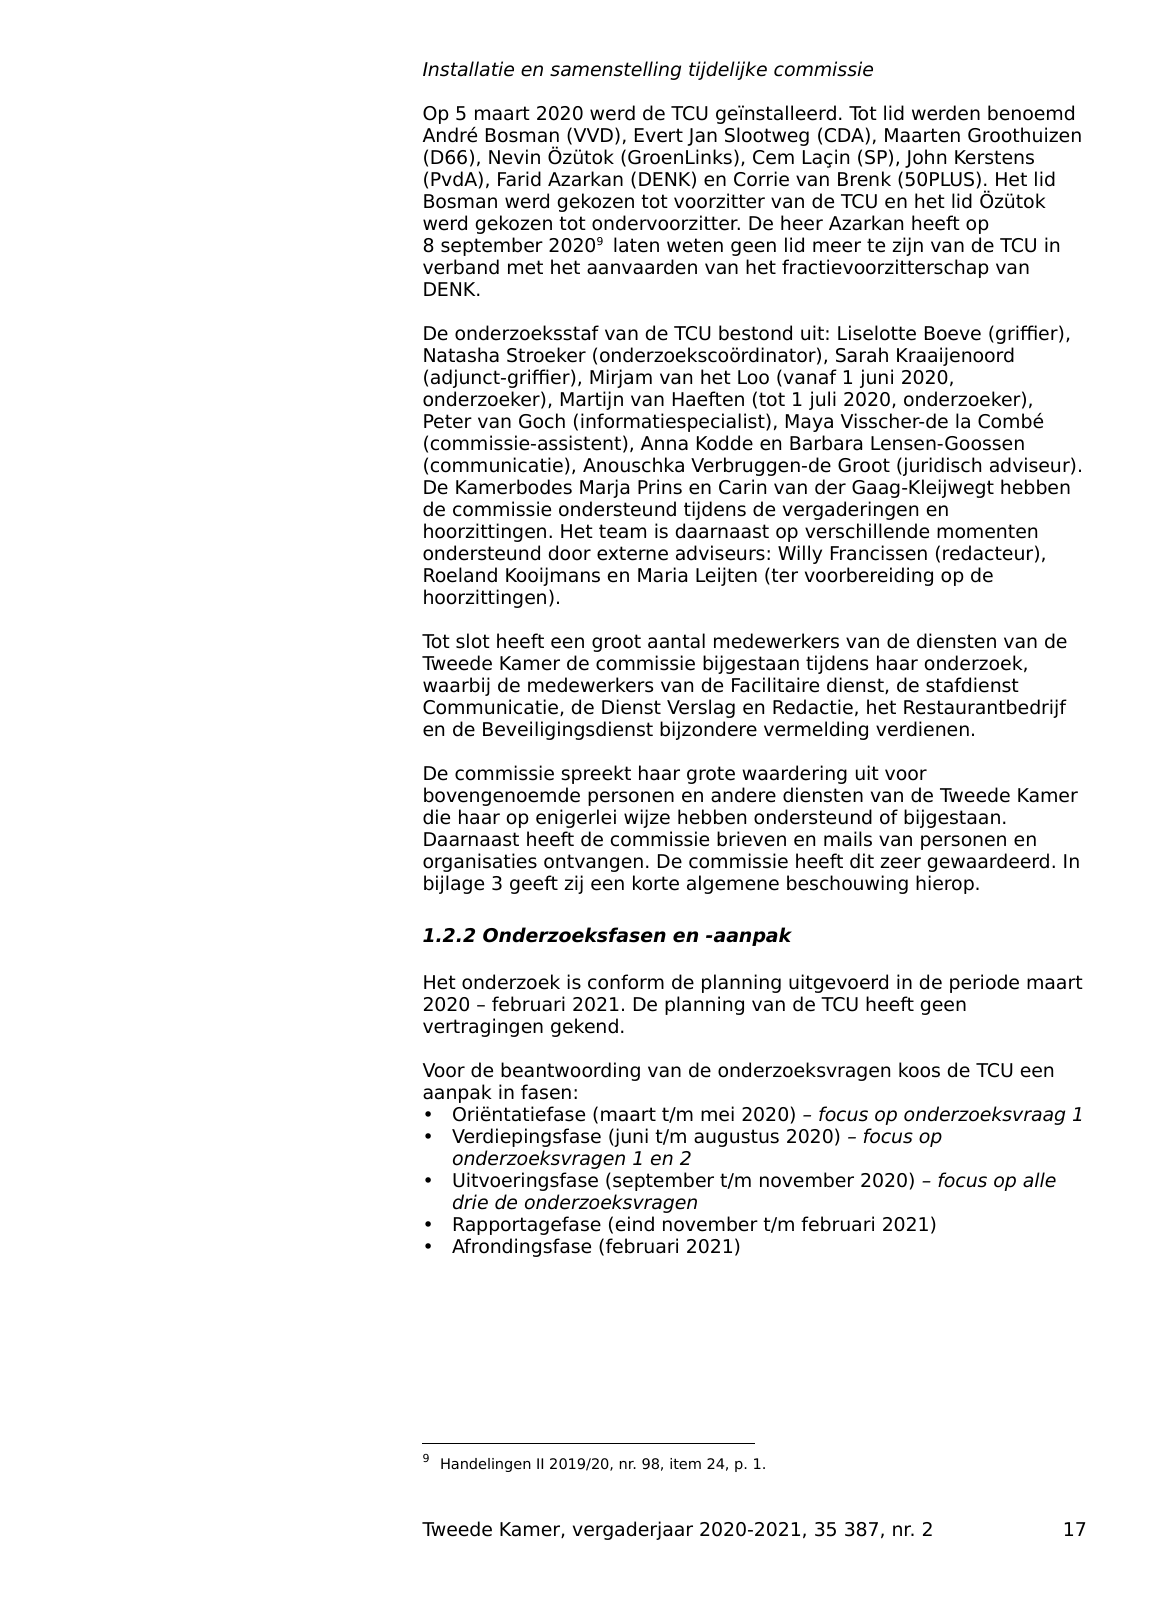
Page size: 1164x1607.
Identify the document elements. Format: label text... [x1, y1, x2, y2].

text Op 5 maart 2020 werd de TCU geïnstalleerd. Tot lid werden benoemd André Bosman (VVD), Evert Jan Slootweg (CDA), Maarten Groothuizen (D66), Nevin Özütok (GroenLinks), Cem Laçin (SP), John Kerstens (PvdA), Farid Azarkan (DENK) en Corrie van Brenk (50PLUS). Het lid Bosman werd gekozen tot voorzitter van de TCU en het lid Özütok werd gekozen tot ondervoorzitter. De heer Azarkan heeft op 8 september 2020 laten weten geen lid meer te zijn van de TCU in verband met het aanvaarden van het fractievoorzitterschap van DENK. [422, 103, 1087, 301]
text Daarnaast heeft de commissie brieven en mails van personen en organisaties ontvangen. De commissie heeft dit zeer gewaardeerd. In bijlage 3 geeft zij een korte algemene beschouwing hierop. [422, 829, 1087, 895]
text De commissie spreekt haar grote waardering uit voor bovengenoemde personen en andere diensten van de Tweede Kamer die haar op enigerlei wijze hebben ondersteund of bijgestaan. [422, 763, 1087, 829]
text Het onderzoek is conform de planning uitgevoerd in de periode maart 2020 – februari 2021. De planning van de TCU heeft geen vertragingen gekend. [422, 972, 1087, 1038]
text • Afrondingsfase (februari 2021) [422, 1236, 1087, 1258]
text Voor de beantwoording van de onderzoeksvragen koos de TCU een aanpak in fasen: [422, 1060, 1087, 1104]
subtitle Installatie en samenstelling tijdelijke commissie [422, 59, 1087, 81]
text De onderzoeksstaf van de TCU bestond uit: Liselotte Boeve (griffier), Natasha Stroeker (onderzoekscoördinator), Sarah Kraaijenoord (adjunct-griffier), Mirjam van het Loo (vanaf 1 juni 2020, onderzoeker), Martijn van Haeften (tot 1 juli 2020, onderzoeker), Peter van Goch (informatiespecialist), Maya Visscher-de la Combé (commissie-assistent), Anna Kodde en Barbara Lensen-Goossen (communicatie), Anouschka Verbruggen-de Groot (juridisch adviseur). De Kamerbodes Marja Prins en Carin van der Gaag-Kleijwegt hebben de commissie ondersteund tijdens de vergaderingen en hoorzittingen. Het team is daarnaast op verschillende momenten ondersteund door externe adviseurs: Willy Francissen (redacteur), Roeland Kooijmans en Maria Leijten (ter voorbereiding op de hoorzittingen). [422, 323, 1087, 609]
text Handelingen II 2019/20, nr. 98, item 24, p. 1. [422, 1452, 1087, 1474]
text • Verdiepingsfase (juni t/m augustus 2020) – focus op onderzoeksvragen 1 en 2 [422, 1126, 1087, 1170]
subtitle 1.2.2 Onderzoeksfasen en -aanpak [422, 925, 1087, 947]
text • Uitvoeringsfase (september t/m november 2020) – focus op alle drie de onderzoeksvragen [422, 1170, 1087, 1214]
text Tot slot heeft een groot aantal medewerkers van de diensten van de Tweede Kamer de commissie bijgestaan tijdens haar onderzoek, waarbij de medewerkers van de Facilitaire dienst, de stafdienst Communicatie, de Dienst Verslag en Redactie, het Restaurantbedrijf en de Beveiligingsdienst bijzondere vermelding verdienen. [422, 631, 1087, 741]
text • Rapportagefase (eind november t/m februari 2021) [422, 1214, 1087, 1236]
text • Oriëntatiefase (maart t/m mei 2020) – focus op onderzoeksvraag 1 [422, 1104, 1087, 1126]
